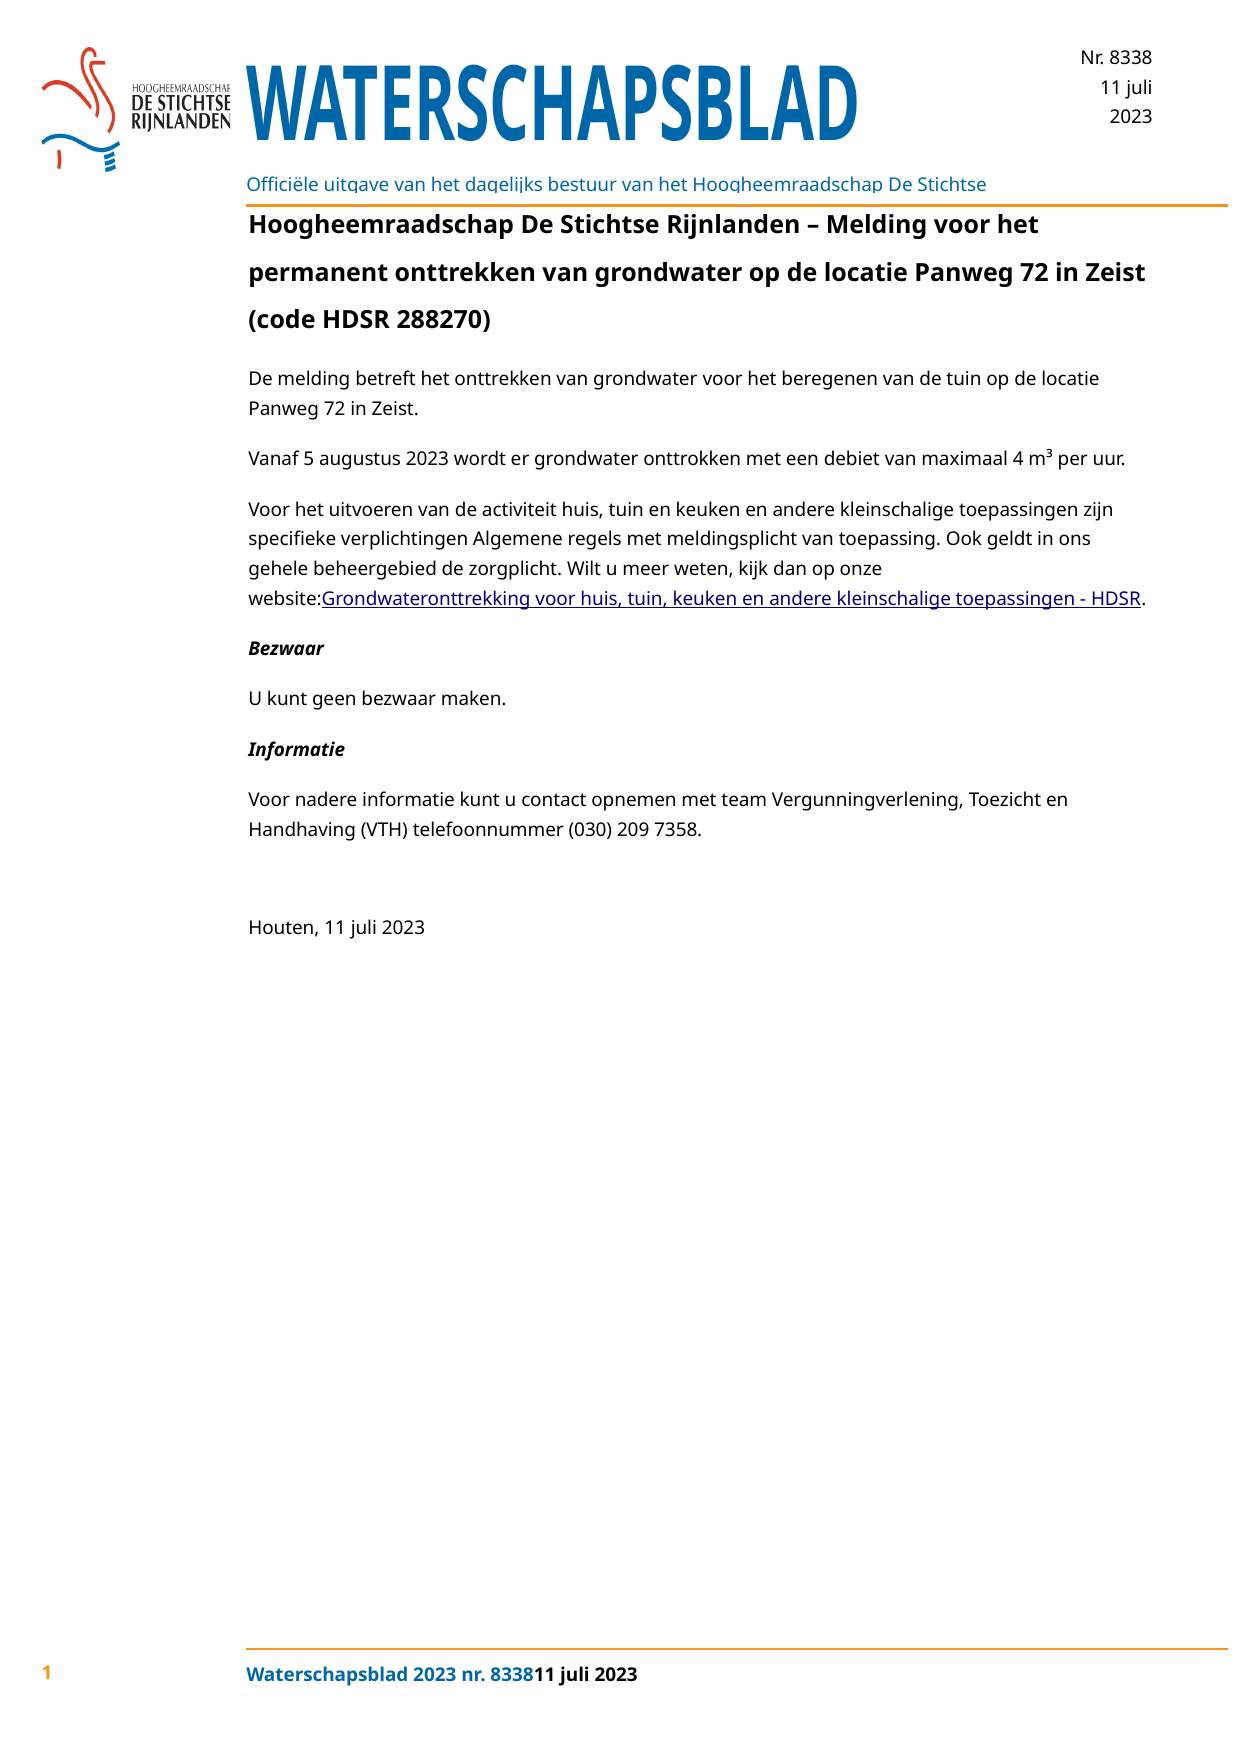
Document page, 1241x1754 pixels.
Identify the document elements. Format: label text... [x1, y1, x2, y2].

text De melding betreft het onttrekken van grondwater voor het beregenen van de tuin op de locatie Panweg 72 in Zeist. [248, 366, 1152, 421]
text Vanaf 5 augustus 2023 wordt er grondwater onttrokken met een debiet van maximaal 4 m³ per uur. [248, 446, 1152, 471]
text Houten, 11 juli 2023 [248, 914, 1152, 940]
text Informatie [248, 736, 1152, 762]
text Hoogheemraadschap De Stichtse Rijnlanden – Melding voor het permanent onttrekken van grondwater op de locatie Panweg 72 in Zeist (code HDSR 288270) [248, 207, 1152, 336]
text Bezwaar [248, 635, 1152, 661]
text Voor nadere informatie kunt u contact opnemen met team Vergunningverlening, Toezicht en Handhaving (VTH) telefoonnummer (030) 209 7358. [248, 786, 1152, 842]
picture [41, 47, 231, 172]
text Voor het uitvoeren van de activiteit huis, tuin en keuken en andere kleinschalige toepassingen zijn specifieke verplichtingen Algemene regels met meldingsplicht van toepassing. Ook geldt in ons gehele beheergebied de zorgplicht. Wilt u meer weten, kijk dan op onze website:Grondwateronttrekking voor huis, tuin, keuken en andere kleinschalige toepassingen - HDSR. [248, 496, 1152, 610]
text U kunt geen bezwaar maken. [248, 686, 1152, 711]
